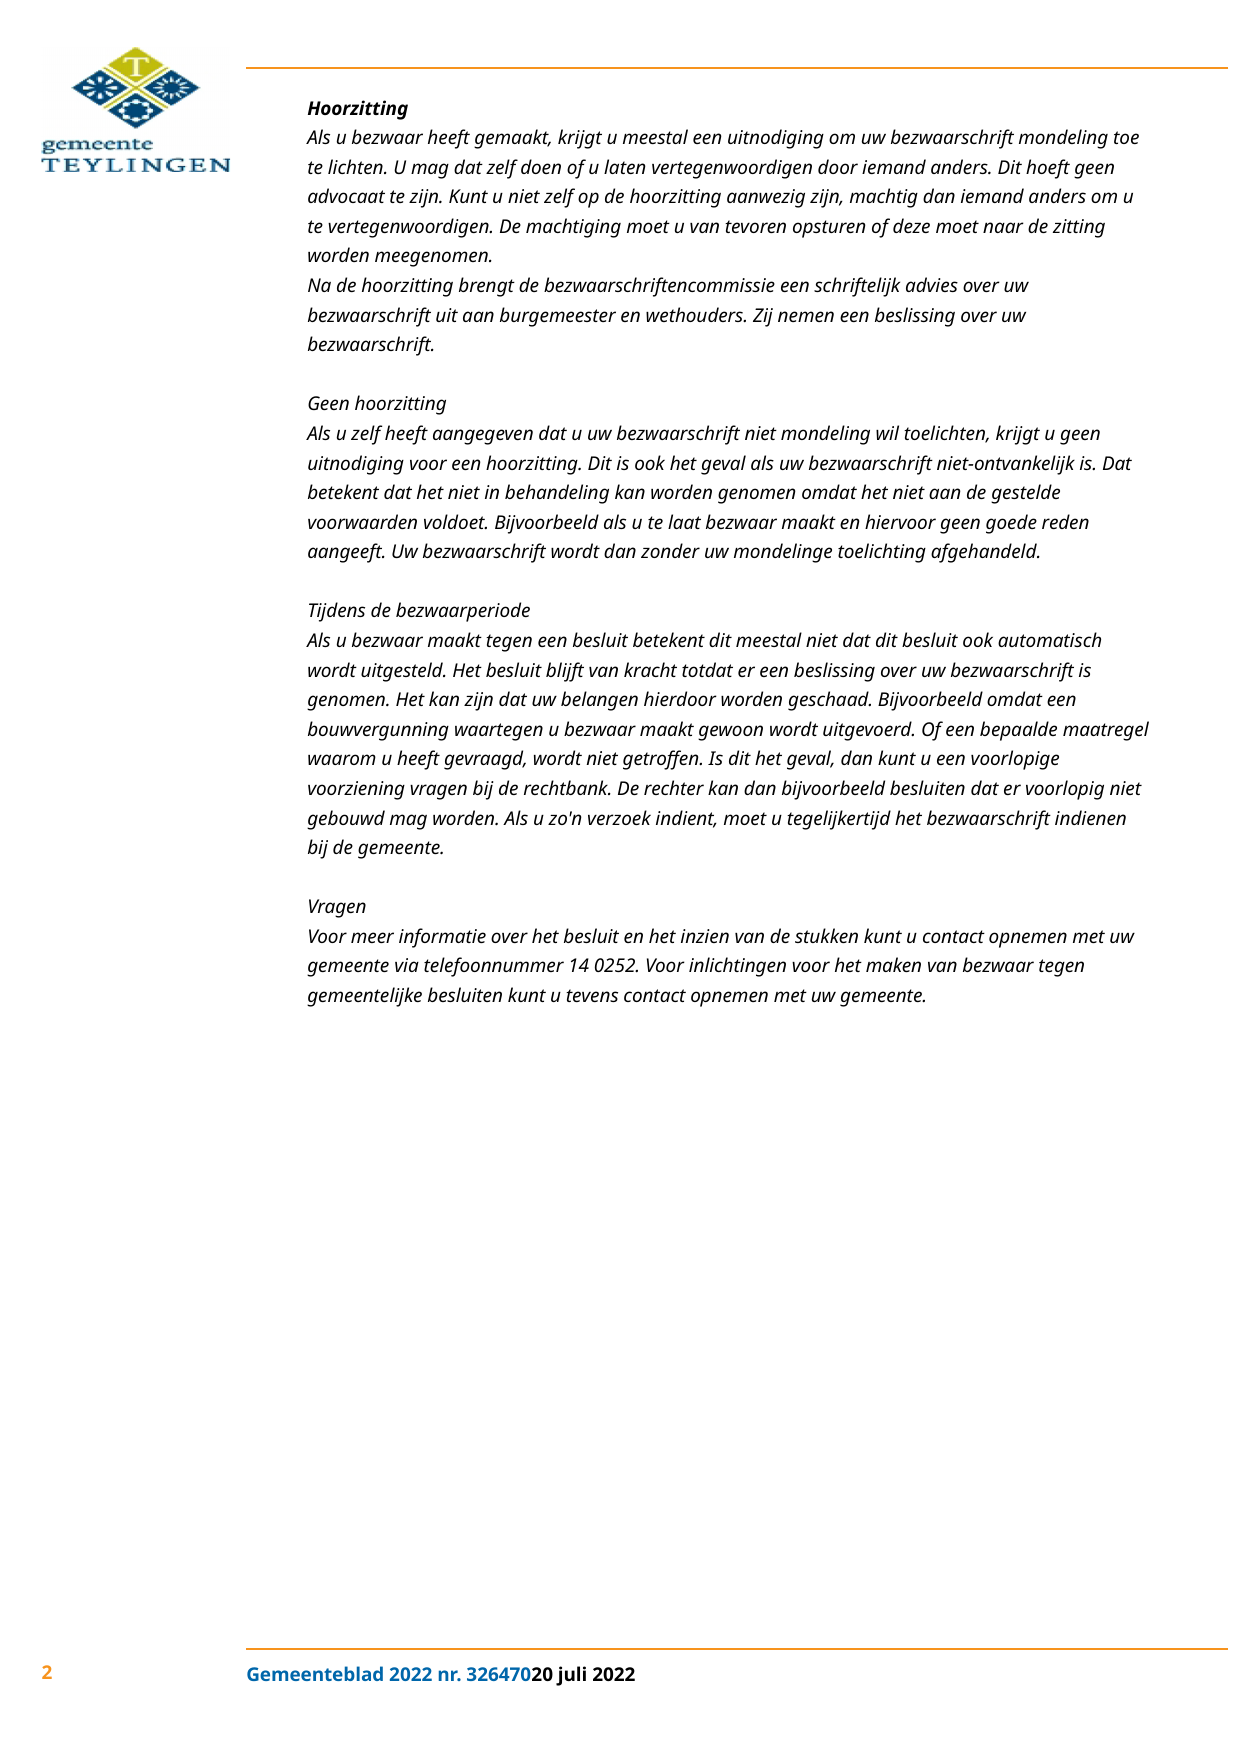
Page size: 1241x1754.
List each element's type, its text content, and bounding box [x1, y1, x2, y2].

list Vragen [248, 893, 1152, 919]
list Als u bezwaar heeft gemaakt, krijgt u meestal een uitnodiging om uw bezwaarschrift mondeling toe te lichten. U mag dat zelf doen of u laten vertegenwoordigen door iemand anders. Dit hoeft geen advocaat te zijn. Kunt u niet zelf op de hoorzitting aanwezig zijn, machtig dan iemand anders om u te vertegenwoordigen. De machtiging moet u van tevoren opsturen of deze moet naar de zitting worden meegenomen. [248, 124, 1152, 268]
picture [41, 47, 231, 172]
list Geen hoorzitting [248, 391, 1152, 416]
list Hoorzitting [248, 95, 1152, 121]
list Als u bezwaar maakt tegen een besluit betekent dit meestal niet dat dit besluit ook automatisch wordt uitgesteld. Het besluit blijft van kracht totdat er een beslissing over uw bezwaarschrift is genomen. Het kan zijn dat uw belangen hierdoor worden geschaad. Bijvoorbeeld omdat een bouwvergunning waartegen u bezwaar maakt gewoon wordt uitgevoerd. Of een bepaalde maatregel waarom u heeft gevraagd, wordt niet getroffen. Is dit het geval, dan kunt u een voorlopige voorziening vragen bij de rechtbank. De rechter kan dan bijvoorbeeld besluiten dat er voorlopig niet gebouwd mag worden. Als u zo'n verzoek indient, moet u tegelijkertijd het bezwaarschrift indienen bij de gemeente. [248, 627, 1152, 860]
list Na de hoorzitting brengt de bezwaarschriftencommissie een schriftelijk advies over uw bezwaarschrift uit aan burgemeester en wethouders. Zij nemen een beslissing over uw bezwaarschrift. [248, 272, 1152, 357]
list Tijdens de bezwaarperiode [248, 598, 1152, 623]
list Als u zelf heeft aangegeven dat u uw bezwaarschrift niet mondeling wil toelichten, krijgt u geen uitnodiging voor een hoorzitting. Dit is ook het geval als uw bezwaarschrift niet-ontvankelijk is. Dat betekent dat het niet in behandeling kan worden genomen omdat het niet aan de gestelde voorwaarden voldoet. Bijvoorbeeld als u te laat bezwaar maakt en hiervoor geen goede reden aangeeft. Uw bezwaarschrift wordt dan zonder uw mondelinge toelichting afgehandeld. [248, 420, 1152, 564]
list Voor meer informatie over het besluit en het inzien van de stukken kunt u contact opnemen met uw gemeente via telefoonnummer 14 0252. Voor inlichtingen voor het maken van bezwaar tegen gemeentelijke besluiten kunt u tevens contact opnemen met uw gemeente. [248, 923, 1152, 1008]
